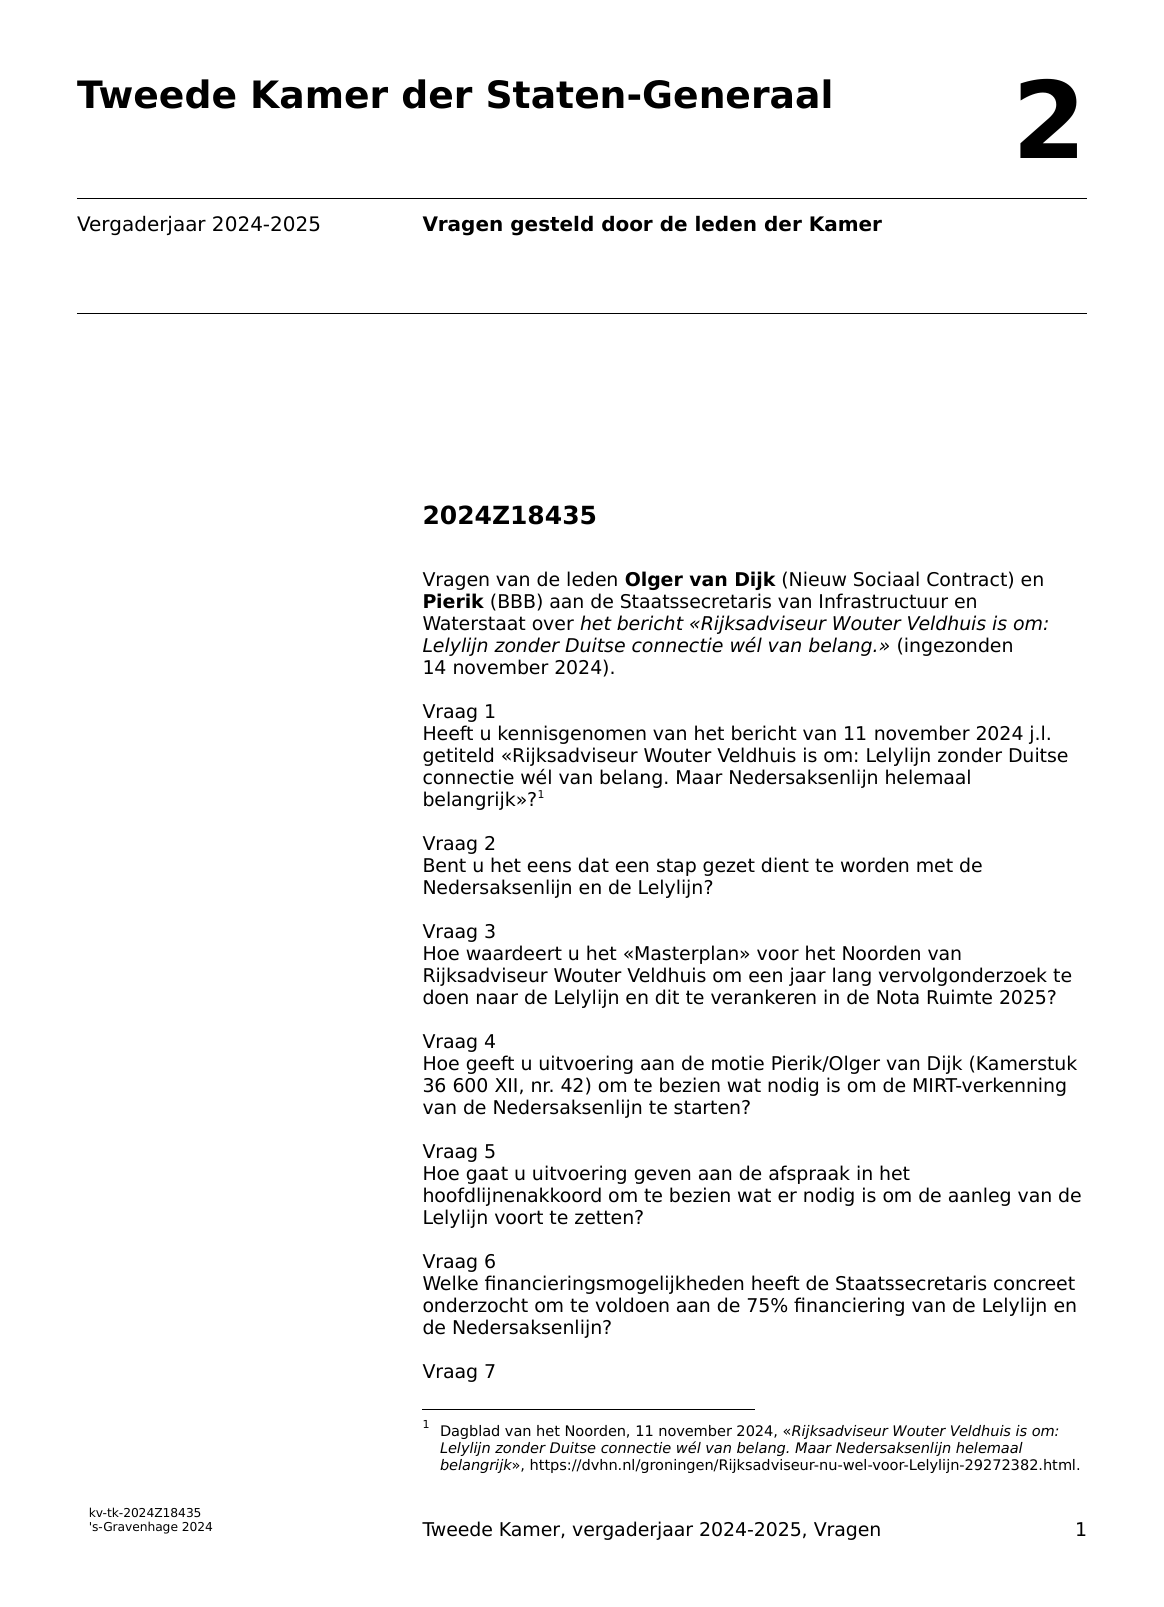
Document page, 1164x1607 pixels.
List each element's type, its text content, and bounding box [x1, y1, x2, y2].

text Hoe gaat u uitvoering geven aan de afspraak in het hoofdlijnenakkoord om te bezien wat er nodig is om de aanleg van de Lelylijn voort te zetten? [422, 1163, 1087, 1229]
text kv-tk-2024Z18435 [88, 1506, 323, 1520]
text Vraag 6 [422, 1251, 1087, 1273]
text 2024Z18435 [422, 501, 1087, 531]
text Heeft u kennisgenomen van het bericht van 11 november 2024 j.l. getiteld «Rijksadviseur Wouter Veldhuis is om: Lelylijn zonder Duitse connectie wél van belang. Maar Nedersaksenlijn helemaal belangrijk»? [422, 723, 1087, 811]
text Welke financieringsmogelijkheden heeft de Staatssecretaris concreet onderzocht om te voldoen aan de 75% financiering van de Lelylijn en de Nedersaksenlijn? [422, 1273, 1087, 1339]
text Vraag 5 [422, 1141, 1087, 1163]
text Dagblad van het Noorden, 11 november 2024, «Rijksadviseur Wouter Veldhuis is om: Lelylijn zonder Duitse connectie wél van belang. Maar Nedersaksenlijn helemaal belangrijk», https://dvhn.nl/groningen/Rijksadviseur-nu-wel-voor-Lelylijn-29272382.html. [422, 1418, 1087, 1474]
text Vraag 1 [422, 701, 1087, 723]
text Vraag 4 [422, 1031, 1087, 1053]
table_header Tweede Kamer der Staten-Generaal [77, 59, 886, 198]
text 's-Gravenhage 2024 [88, 1520, 323, 1534]
text Hoe geeft u uitvoering aan de motie Pierik/Olger van Dijk (Kamerstuk 36 600 XII, nr. 42) om te bezien wat nodig is om de MIRT-verkenning van de Nedersaksenlijn te starten? [422, 1053, 1087, 1119]
table_header 2 [886, 59, 1087, 198]
table_cell Vragen gesteld door de leden der Kamer [422, 199, 1087, 313]
text Bent u het eens dat een stap gezet dient te worden met de Nedersaksenlijn en de Lelylijn? [422, 855, 1087, 899]
text Vraag 3 [422, 921, 1087, 943]
text Vraag 7 [422, 1361, 1087, 1383]
text Vragen van de leden Olger van Dijk (Nieuw Sociaal Contract) en Pierik (BBB) aan de Staatssecretaris van Infrastructuur en Waterstaat over het bericht «Rijksadviseur Wouter Veldhuis is om: Lelylijn zonder Duitse connectie wél van belang.» (ingezonden 14 november 2024). [422, 569, 1087, 679]
text Vraag 2 [422, 833, 1087, 855]
text Hoe waardeert u het «Masterplan» voor het Noorden van Rijksadviseur Wouter Veldhuis om een jaar lang vervolgonderzoek te doen naar de Lelylijn en dit te verankeren in de Nota Ruimte 2025? [422, 943, 1087, 1009]
table_cell Vergaderjaar 2024-2025 [77, 199, 422, 313]
